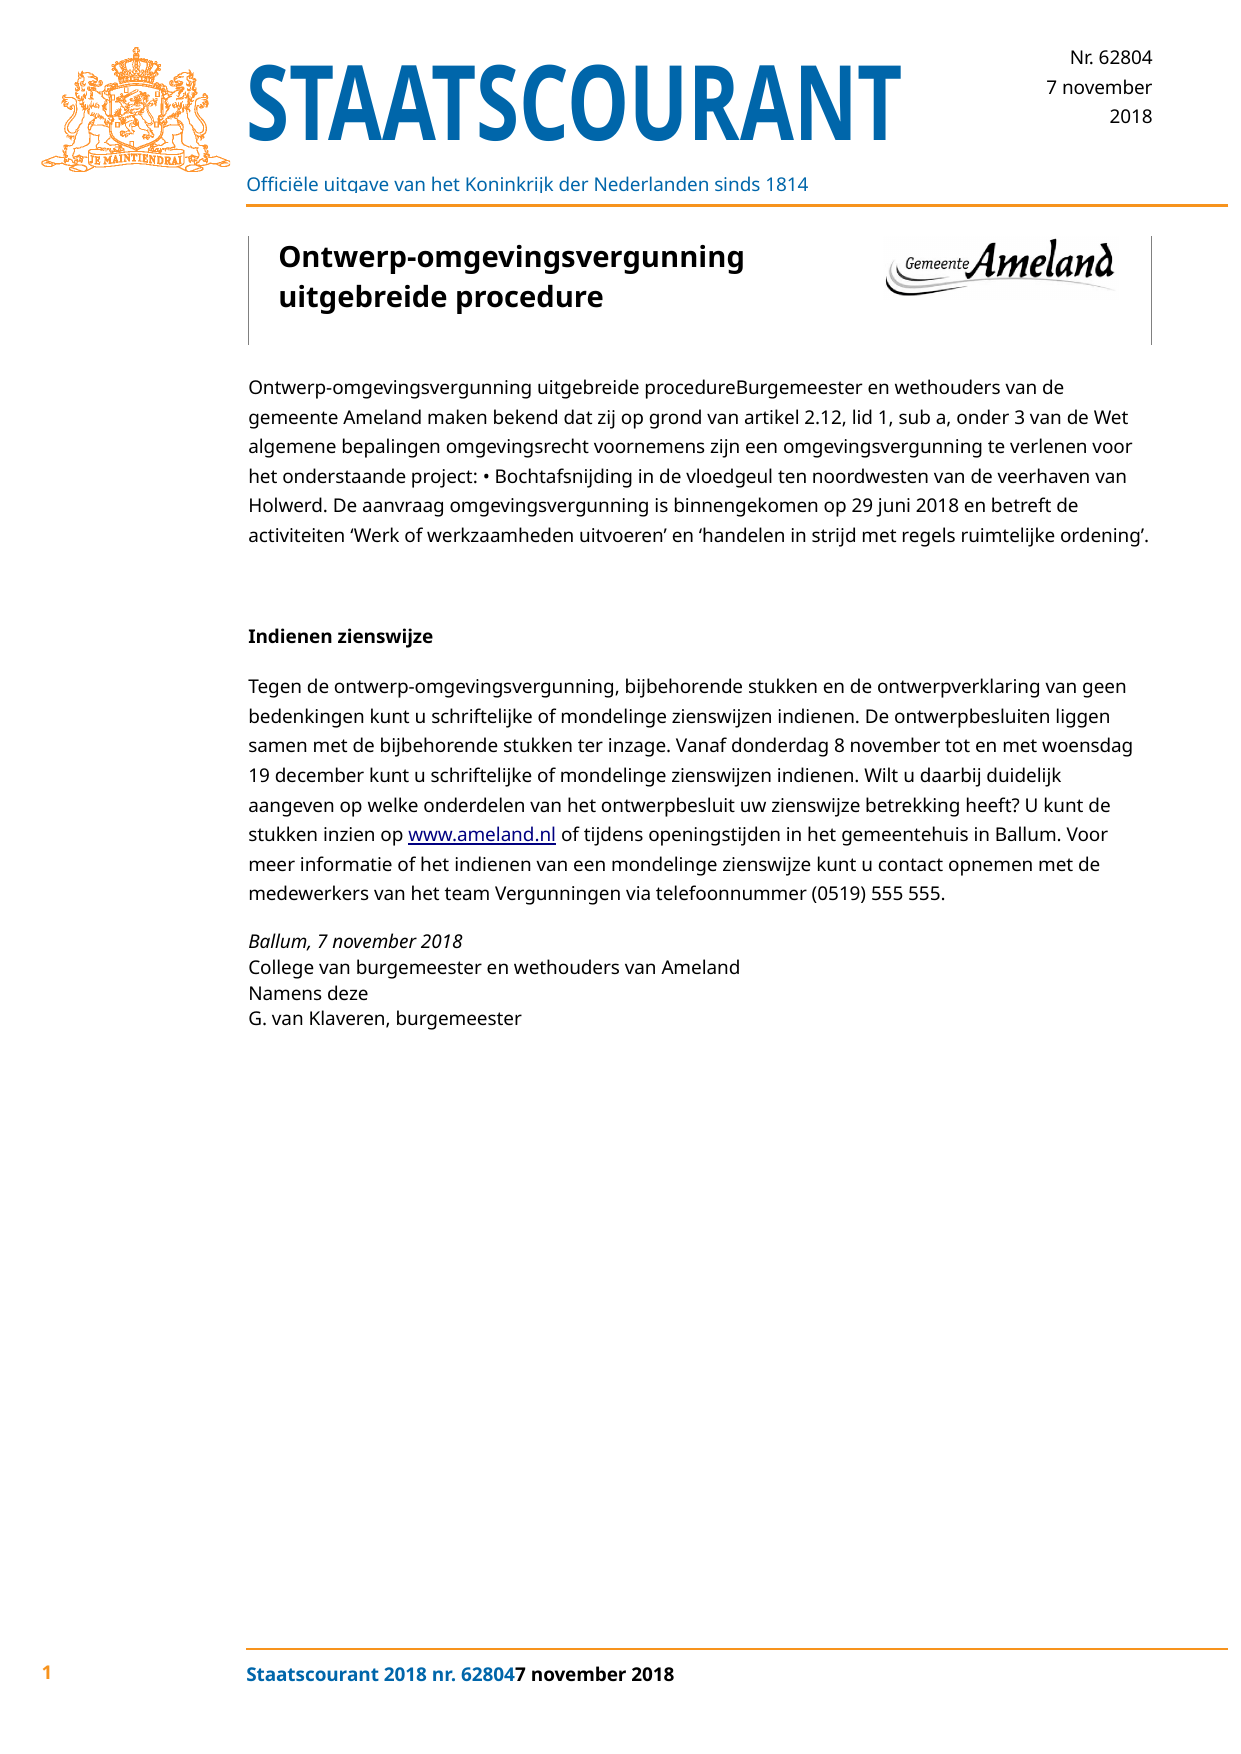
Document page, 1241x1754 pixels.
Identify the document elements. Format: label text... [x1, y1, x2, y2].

text Namens deze [248, 980, 1152, 1006]
text College van burgemeester en wethouders van Ameland [248, 954, 1152, 980]
text Ontwerp-omgevingsvergunning uitgebreide procedureBurgemeester en wethouders van de gemeente Ameland maken bekend dat zij op grond van artikel 2.12, lid 1, sub a, onder 3 van de Wet algemene bepalingen omgevingsrecht voornemens zijn een omgevingsvergunning te verlenen voor het onderstaande project: • Bochtafsnijding in de vloedgeul ten noordwesten van de veerhaven van Holwerd. De aanvraag omgevingsvergunning is binnengekomen op 29 juni 2018 en betreft de activiteiten ‘Werk of werkzaamheden uitvoeren’ en ‘handelen in strijd met regels ruimtelijke ordening’. [248, 374, 1152, 548]
text G. van Klaveren, burgemeester [248, 1006, 1152, 1031]
picture [882, 236, 1119, 300]
text Tegen de ontwerp-omgevingsvergunning, bijbehorende stukken en de ontwerpverklaring van geen bedenkingen kunt u schriftelijke of mondelinge zienswijzen indienen. De ontwerpbesluiten liggen samen met de bijbehorende stukken ter inzage. Vanaf donderdag 8 november tot en met woensdag 19 december kunt u schriftelijke of mondelinge zienswijzen indienen. Wilt u daarbij duidelijk aangeven op welke onderdelen van het ontwerpbesluit uw zienswijze betrekking heeft? U kunt de stukken inzien op www.ameland.nl of tijdens openingstijden in het gemeentehuis in Ballum. Voor meer informatie of het indienen van een mondelinge zienswijze kunt u contact opnemen met de medewerkers van het team Vergunningen via telefoonnummer (0519) 555 555. [248, 673, 1152, 906]
text Ballum, 7 november 2018 [248, 928, 1152, 954]
picture [41, 47, 231, 172]
text Indienen zienswijze [248, 623, 1152, 649]
table_header Ontwerp-omgevingsvergunning uitgebreide procedure [249, 236, 850, 345]
table_header [850, 236, 1151, 345]
